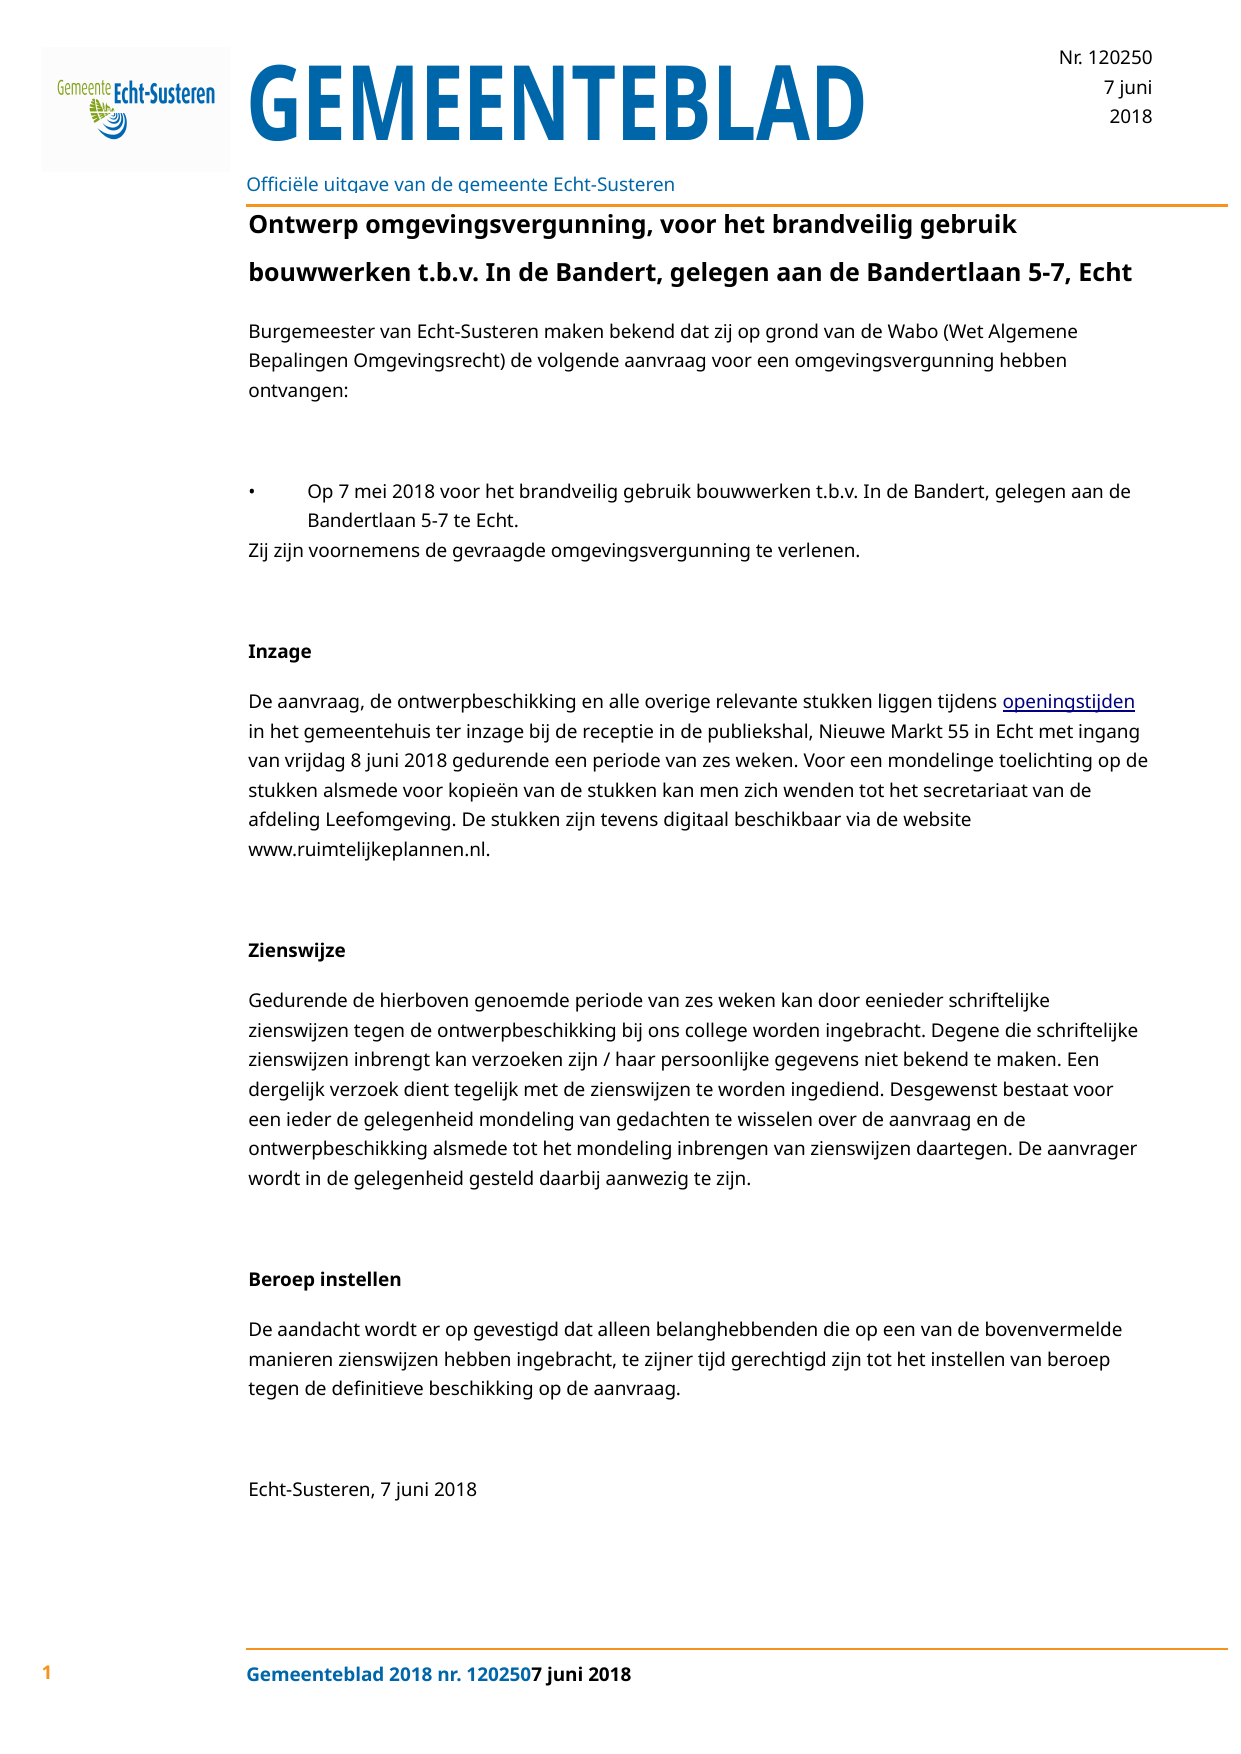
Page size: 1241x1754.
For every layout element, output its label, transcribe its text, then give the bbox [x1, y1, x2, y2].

text De aanvraag, de ontwerpbeschikking en alle overige relevante stukken liggen tijdens openingstijden in het gemeentehuis ter inzage bij de receptie in de publiekshal, Nieuwe Markt 55 in Echt met ingang van vrijdag 8 juni 2018 gedurende een periode van zes weken. Voor een mondelinge toelichting op de stukken alsmede voor kopieën van de stukken kan men zich wenden tot het secretariaat van de afdeling Leefomgeving. De stukken zijn tevens digitaal beschikbaar via de website www.ruimtelijkeplannen.nl. [248, 688, 1152, 862]
text Beroep instellen [248, 1266, 1152, 1292]
text Echt-Susteren, 7 juni 2018 [248, 1476, 1152, 1502]
picture [41, 47, 231, 172]
text Zienswijze [248, 937, 1152, 963]
text Inzage [248, 638, 1152, 664]
text Burgemeester van Echt-Susteren maken bekend dat zij op grond van de Wabo (Wet Algemene Bepalingen Omgevingsrecht) de volgende aanvraag voor een omgevingsvergunning hebben ontvangen: [248, 318, 1152, 403]
text Ontwerp omgevingsvergunning, voor het brandveilig gebruik bouwwerken t.b.v. In de Bandert, gelegen aan de Bandertlaan 5-7, Echt [248, 207, 1152, 288]
text Zij zijn voornemens de gevraagde omgevingsvergunning te verlenen. [248, 537, 1152, 563]
list Op 7 mei 2018 voor het brandveilig gebruik bouwwerken t.b.v. In de Bandert, gelegen aan de Bandertlaan 5-7 te Echt. [248, 478, 1152, 533]
text De aandacht wordt er op gevestigd dat alleen belanghebbenden die op een van de bovenvermelde manieren zienswijzen hebben ingebracht, te zijner tijd gerechtigd zijn tot het instellen van beroep tegen de definitieve beschikking op de aanvraag. [248, 1316, 1152, 1401]
text Gedurende de hierboven genoemde periode van zes weken kan door eenieder schriftelijke zienswijzen tegen de ontwerpbeschikking bij ons college worden ingebracht. Degene die schriftelijke zienswijzen inbrengt kan verzoeken zijn / haar persoonlijke gegevens niet bekend te maken. Een dergelijk verzoek dient tegelijk met de zienswijzen te worden ingediend. Desgewenst bestaat voor een ieder de gelegenheid mondeling van gedachten te wisselen over de aanvraag en de ontwerpbeschikking alsmede tot het mondeling inbrengen van zienswijzen daartegen. De aanvrager wordt in de gelegenheid gesteld daarbij aanwezig te zijn. [248, 987, 1152, 1191]
